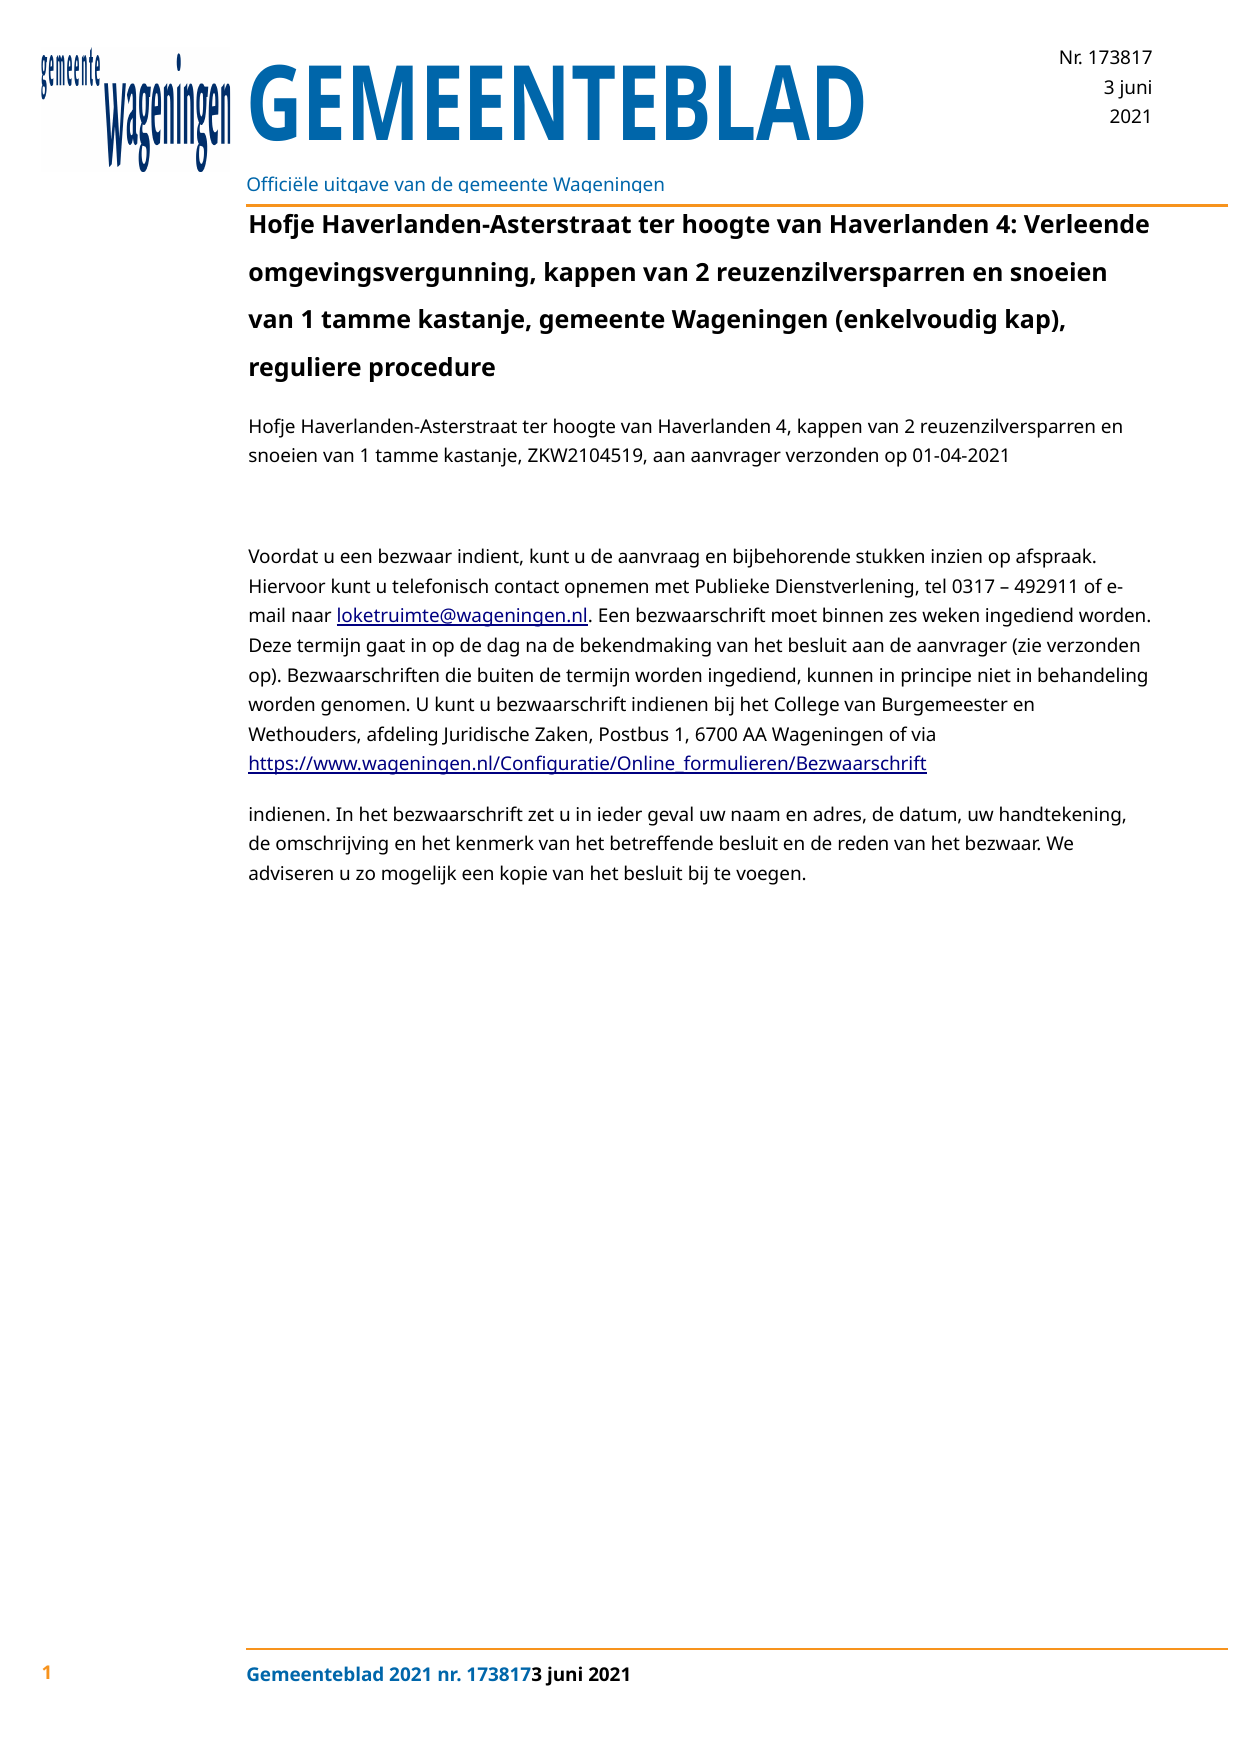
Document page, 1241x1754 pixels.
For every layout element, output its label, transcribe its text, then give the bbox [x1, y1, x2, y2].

text indienen. In het bezwaarschrift zet u in ieder geval uw naam en adres, de datum, uw handtekening, de omschrijving en het kenmerk van het betreffende besluit en de reden van het bezwaar. We adviseren u zo mogelijk een kopie van het besluit bij te voegen. [248, 801, 1152, 886]
picture [41, 47, 231, 172]
text Voordat u een bezwaar indient, kunt u de aanvraag en bijbehorende stukken inzien op afspraak. Hiervoor kunt u telefonisch contact opnemen met Publieke Dienstverlening, tel 0317 – 492911 of e-mail naar loketruimte@wageningen.nl. Een bezwaarschrift moet binnen zes weken ingediend worden. Deze termijn gaat in op de dag na de bekendmaking van het besluit aan de aanvrager (zie verzonden op). Bezwaarschriften die buiten de termijn worden ingediend, kunnen in principe niet in behandeling worden genomen. U kunt u bezwaarschrift indienen bij het College van Burgemeester en Wethouders, afdeling Juridische Zaken, Postbus 1, 6700 AA Wageningen of via https://www.wageningen.nl/Configuratie/Online_formulieren/Bezwaarschrift [248, 543, 1152, 776]
text Hofje Haverlanden-Asterstraat ter hoogte van Haverlanden 4, kappen van 2 reuzenzilversparren en snoeien van 1 tamme kastanje, ZKW2104519, aan aanvrager verzonden op 01-04-2021 [248, 413, 1152, 468]
text Hofje Haverlanden-Asterstraat ter hoogte van Haverlanden 4: Verleende omgevingsvergunning, kappen van 2 reuzenzilversparren en snoeien van 1 tamme kastanje, gemeente Wageningen (enkelvoudig kap), reguliere procedure [248, 207, 1152, 384]
